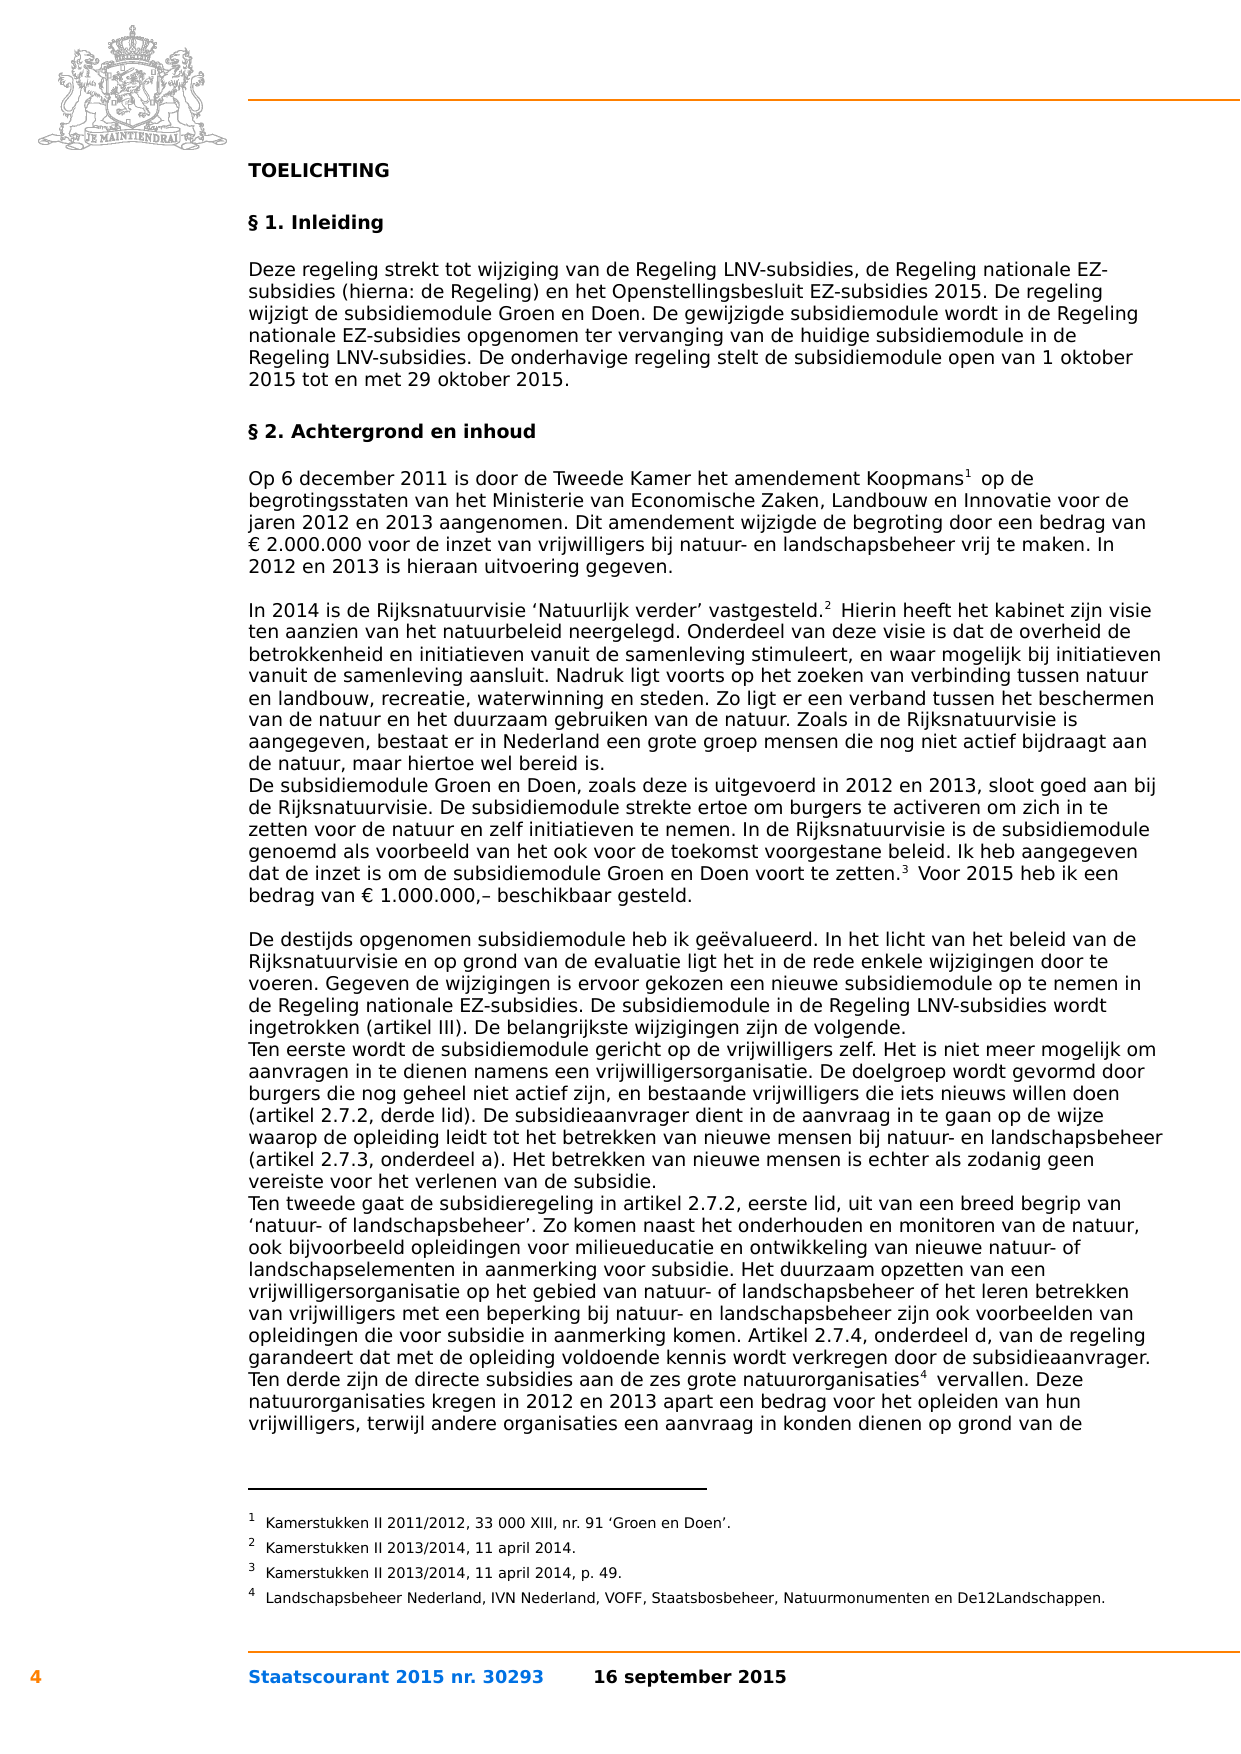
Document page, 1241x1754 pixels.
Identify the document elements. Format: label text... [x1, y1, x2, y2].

text Ten tweede gaat de subsidieregeling in artikel 2.7.2, eerste lid, uit van een breed begrip van ‘natuur- of landschapsbeheer’. Zo komen naast het onderhouden en monitoren van de natuur, ook bijvoorbeeld opleidingen voor milieueducatie en ontwikkeling van nieuwe natuur- of landschapselementen in aanmerking voor subsidie. Het duurzaam opzetten van een vrijwilligersorganisatie op het gebied van natuur- of landschapsbeheer of het leren betrekken van vrijwilligers met een beperking bij natuur- en landschapsbeheer zijn ook voorbeelden van opleidingen die voor subsidie in aanmerking komen. Artikel 2.7.4, onderdeel d, van de regeling garandeert dat met de opleiding voldoende kennis wordt verkregen door de subsidieaanvrager. [248, 1193, 1163, 1369]
text Kamerstukken II 2013/2014, 11 april 2014, p. 49. [248, 1561, 1163, 1583]
subtitle § 2. Achtergrond en inhoud [248, 421, 1163, 443]
text Deze regeling strekt tot wijziging van de Regeling LNV-subsidies, de Regeling nationale EZ-subsidies (hierna: de Regeling) en het Openstellingsbesluit EZ-subsidies 2015. De regeling wijzigt de subsidiemodule Groen en Doen. De gewijzigde subsidiemodule wordt in de Regeling nationale EZ-subsidies opgenomen ter vervanging van de huidige subsidiemodule in de Regeling LNV-subsidies. De onderhavige regeling stelt de subsidiemodule open van 1 oktober 2015 tot en met 29 oktober 2015. [248, 259, 1163, 391]
text Landschapsbeheer Nederland, IVN Nederland, VOFF, Staatsbosbeheer, Natuurmonumenten en De12Landschappen. [248, 1586, 1163, 1608]
subtitle TOELICHTING [248, 160, 1163, 182]
text De destijds opgenomen subsidiemodule heb ik geëvalueerd. In het licht van het beleid van de Rijksnatuurvisie en op grond van de evaluatie ligt het in de rede enkele wijzigingen door te voeren. Gegeven de wijzigingen is ervoor gekozen een nieuwe subsidiemodule op te nemen in de Regeling nationale EZ-subsidies. De subsidiemodule in de Regeling LNV-subsidies wordt ingetrokken (artikel III). De belangrijkste wijzigingen zijn de volgende. [248, 929, 1163, 1039]
picture [38, 25, 227, 150]
text De subsidiemodule Groen en Doen, zoals deze is uitgevoerd in 2012 en 2013, sloot goed aan bij de Rijksnatuurvisie. De subsidiemodule strekte ertoe om burgers te activeren om zich in te zetten voor de natuur en zelf initiatieven te nemen. In de Rijksnatuurvisie is de subsidiemodule genoemd als voorbeeld van het ook voor de toekomst voorgestane beleid. Ik heb aangegeven dat de inzet is om de subsidiemodule Groen en Doen voort te zetten. Voor 2015 heb ik een bedrag van € 1.000.000,– beschikbaar gesteld. [248, 775, 1163, 907]
text Kamerstukken II 2011/2012, 33 000 XIII, nr. 91 ‘Groen en Doen’. [248, 1511, 1163, 1533]
text Op 6 december 2011 is door de Tweede Kamer het amendement Koopmans op de begrotingsstaten van het Ministerie van Economische Zaken, Landbouw en Innovatie voor de jaren 2012 en 2013 aangenomen. Dit amendement wijzigde de begroting door een bedrag van € 2.000.000 voor de inzet van vrijwilligers bij natuur- en landschapsbeheer vrij te maken. In 2012 en 2013 is hieraan uitvoering gegeven. [248, 468, 1163, 578]
text In 2014 is de Rijksnatuurvisie ‘Natuurlijk verder’ vastgesteld. Hierin heeft het kabinet zijn visie ten aanzien van het natuurbeleid neergelegd. Onderdeel van deze visie is dat de overheid de betrokkenheid en initiatieven vanuit de samenleving stimuleert, en waar mogelijk bij initiatieven vanuit de samenleving aansluit. Nadruk ligt voorts op het zoeken van verbinding tussen natuur en landbouw, recreatie, waterwinning en steden. Zo ligt er een verband tussen het beschermen van de natuur en het duurzaam gebruiken van de natuur. Zoals in de Rijksnatuurvisie is aangegeven, bestaat er in Nederland een grote groep mensen die nog niet actief bijdraagt aan de natuur, maar hiertoe wel bereid is. [248, 599, 1163, 775]
text Kamerstukken II 2013/2014, 11 april 2014. [248, 1536, 1163, 1558]
text Ten eerste wordt de subsidiemodule gericht op de vrijwilligers zelf. Het is niet meer mogelijk om aanvragen in te dienen namens een vrijwilligersorganisatie. De doelgroep wordt gevormd door burgers die nog geheel niet actief zijn, en bestaande vrijwilligers die iets nieuws willen doen (artikel 2.7.2, derde lid). De subsidieaanvrager dient in de aanvraag in te gaan op de wijze waarop de opleiding leidt tot het betrekken van nieuwe mensen bij natuur- en landschapsbeheer (artikel 2.7.3, onderdeel a). Het betrekken van nieuwe mensen is echter als zodanig geen vereiste voor het verlenen van de subsidie. [248, 1039, 1163, 1193]
subtitle § 1. Inleiding [248, 212, 1163, 234]
text Ten derde zijn de directe subsidies aan de zes grote natuurorganisaties vervallen. Deze natuurorganisaties kregen in 2012 en 2013 apart een bedrag voor het opleiden van hun vrijwilligers, terwijl andere organisaties een aanvraag in konden dienen op grond van de [248, 1369, 1163, 1434]
